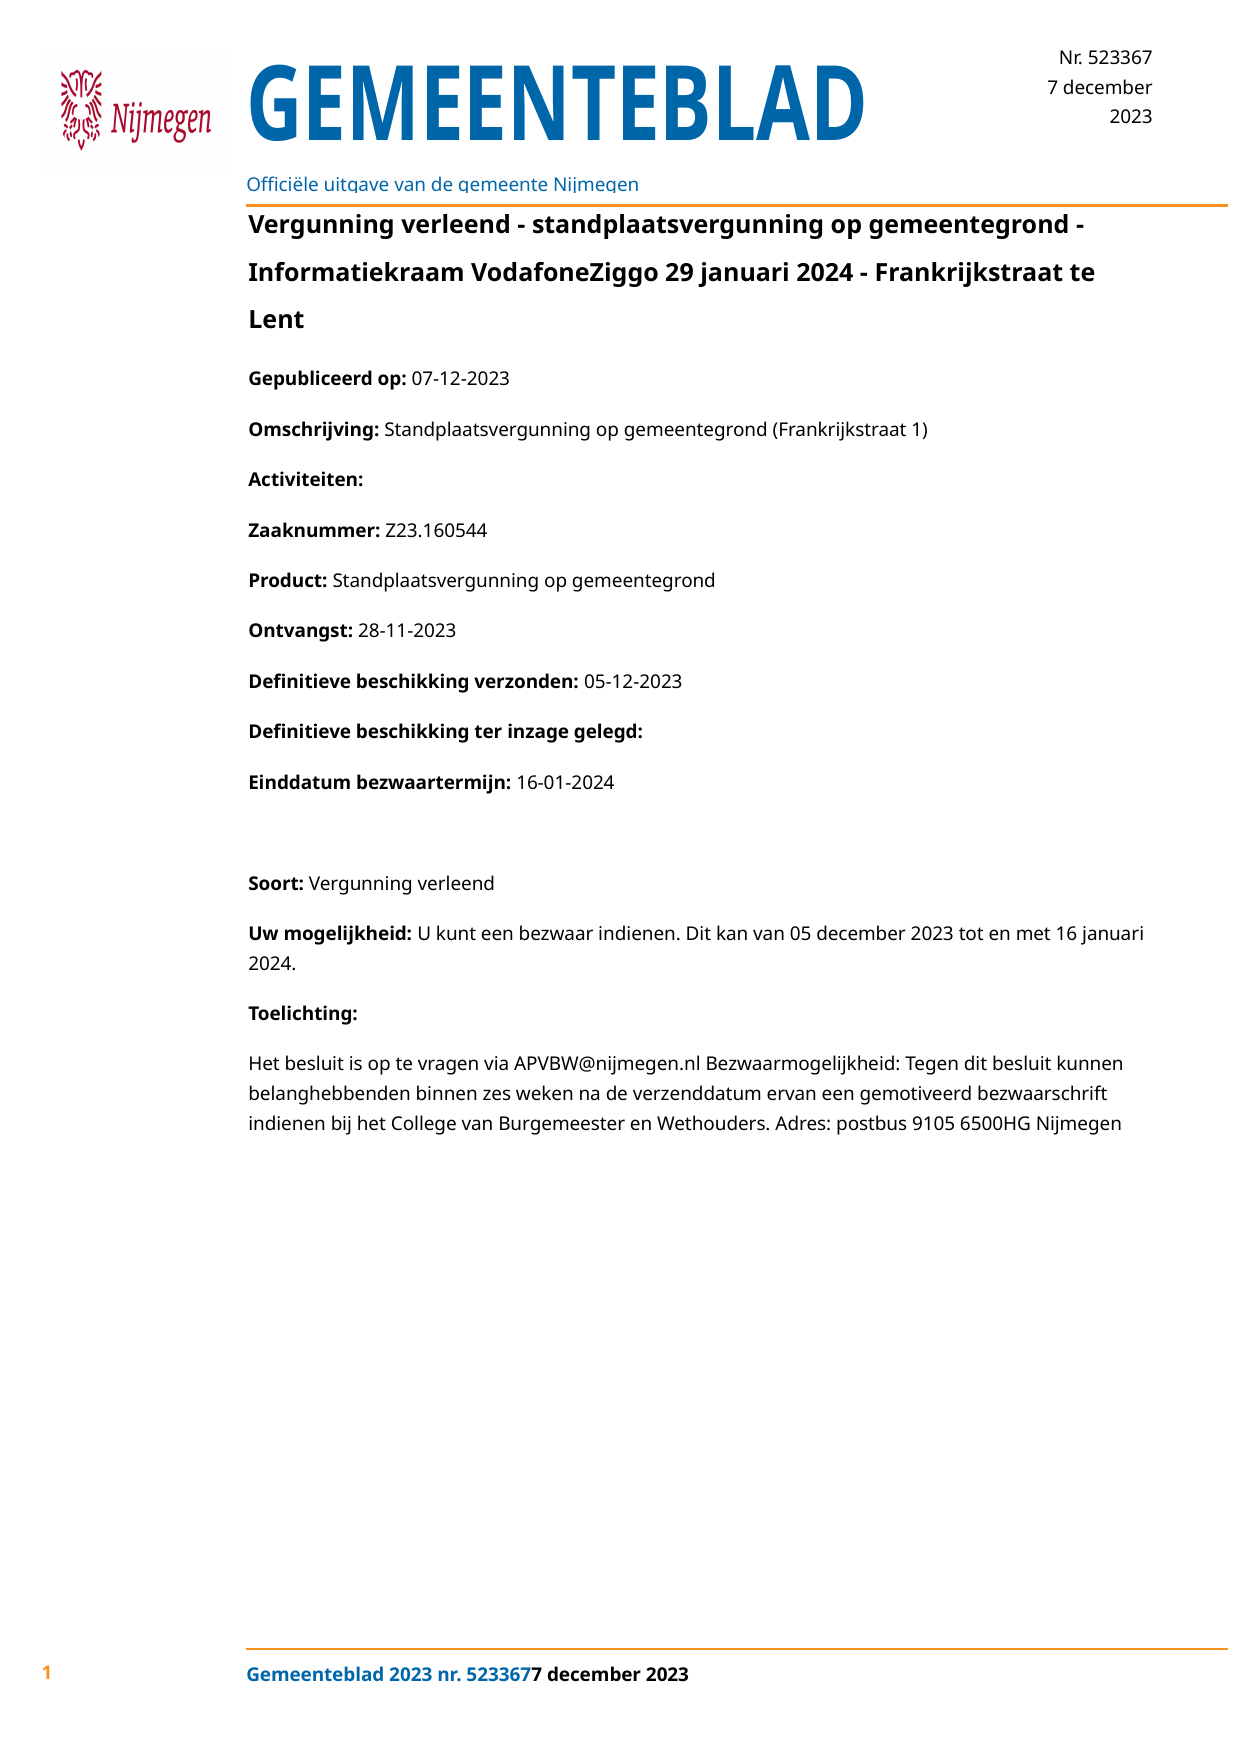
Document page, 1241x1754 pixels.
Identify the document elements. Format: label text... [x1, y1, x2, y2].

text Ontvangst: 28-11-2023 [248, 618, 1152, 643]
text Soort: Vergunning verleend [248, 870, 1152, 895]
text Toelichting: [248, 1000, 1152, 1026]
text Activiteiten: [248, 466, 1152, 492]
text Definitieve beschikking verzonden: 05-12-2023 [248, 668, 1152, 694]
text Vergunning verleend - standplaatsvergunning op gemeentegrond - Informatiekraam VodafoneZiggo 29 januari 2024 - Frankrijkstraat te Lent [248, 207, 1152, 336]
text Het besluit is op te vragen via APVBW@nijmegen.nl Bezwaarmogelijkheid: Tegen dit besluit kunnen belanghebbenden binnen zes weken na de verzenddatum ervan een gemotiveerd bezwaarschrift indienen bij het College van Burgemeester en Wethouders. Adres: postbus 9105 6500HG Nijmegen [248, 1051, 1152, 1135]
picture [41, 47, 231, 172]
text Product: Standplaatsvergunning op gemeentegrond [248, 567, 1152, 593]
text Zaaknummer: Z23.160544 [248, 517, 1152, 542]
text Einddatum bezwaartermijn: 16-01-2024 [248, 769, 1152, 794]
text Uw mogelijkheid: U kunt een bezwaar indienen. Dit kan van 05 december 2023 tot en met 16 januari 2024. [248, 920, 1152, 975]
text Gepubliceerd op: 07-12-2023 [248, 366, 1152, 391]
text Omschrijving: Standplaatsvergunning op gemeentegrond (Frankrijkstraat 1) [248, 416, 1152, 442]
text Definitieve beschikking ter inzage gelegd: [248, 718, 1152, 744]
